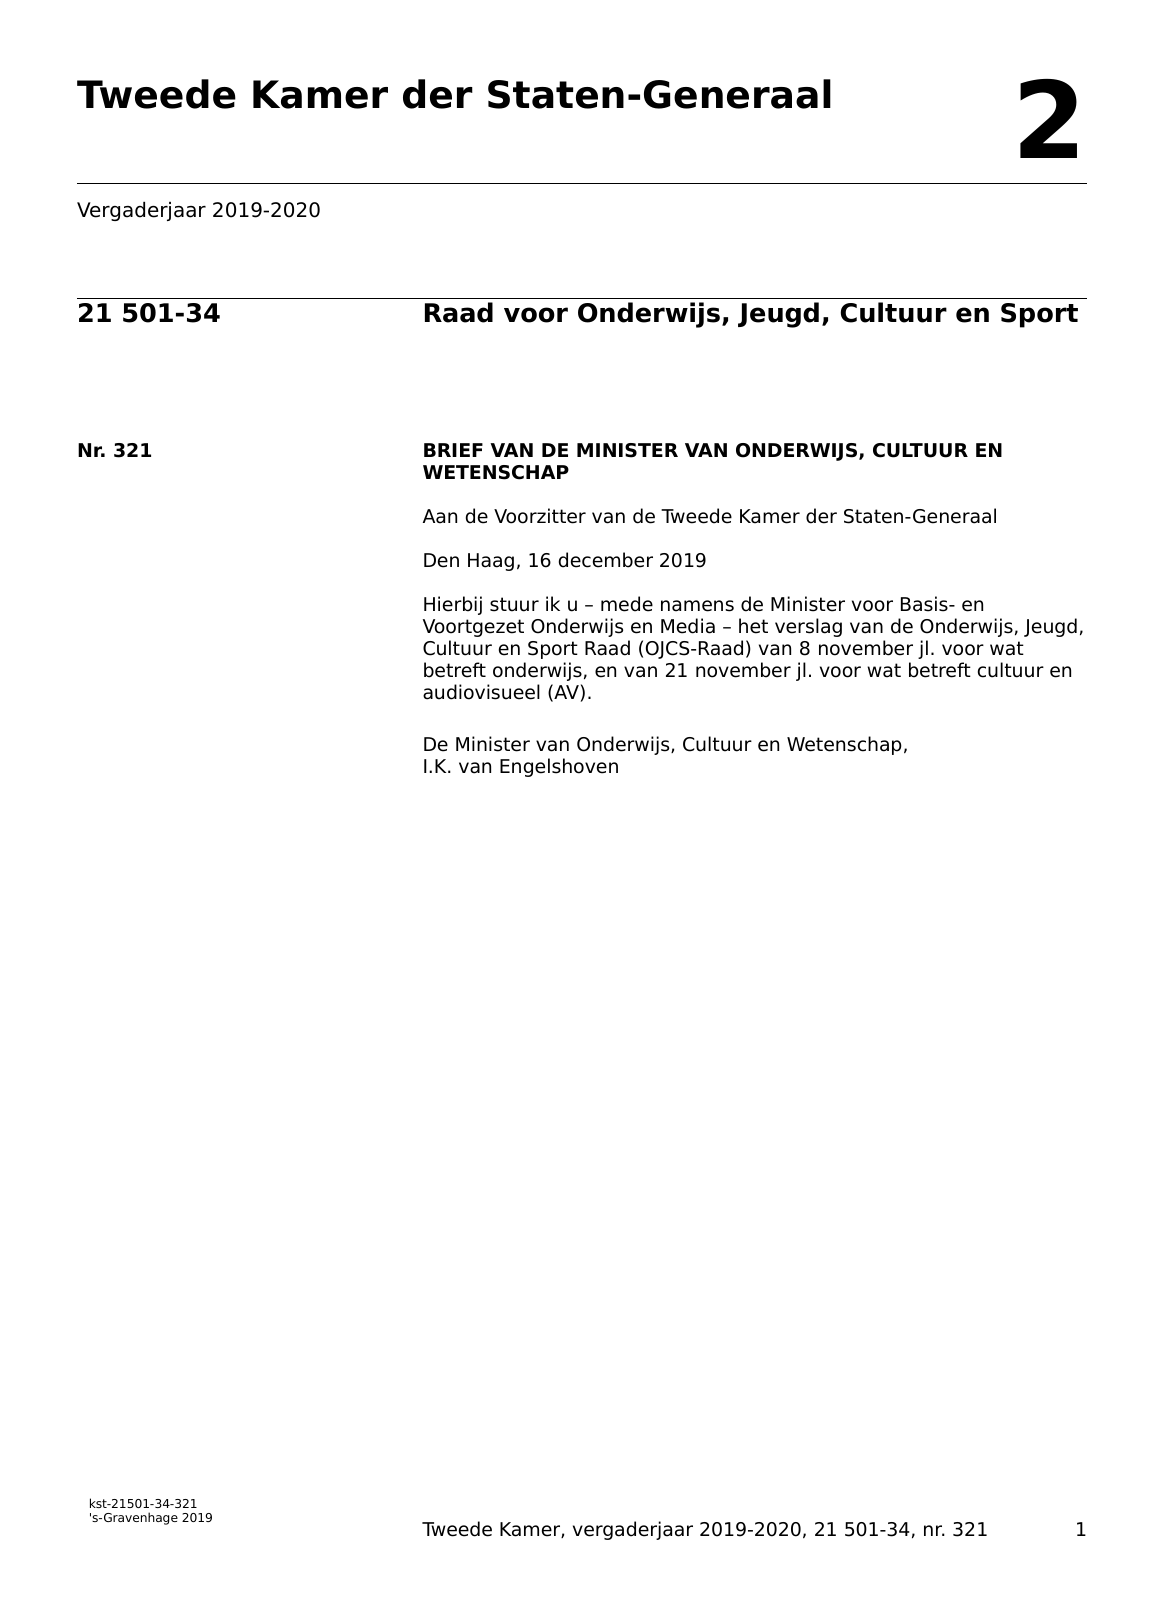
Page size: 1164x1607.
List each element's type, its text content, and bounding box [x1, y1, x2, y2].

table_header Tweede Kamer der Staten-Generaal [77, 59, 886, 183]
text 's-Gravenhage 2019 [88, 1511, 323, 1525]
text Hierbij stuur ik u – mede namens de Minister voor Basis- en Voortgezet Onderwijs en Media – het verslag van de Onderwijs, Jeugd, Cultuur en Sport Raad (OJCS-Raad) van 8 november jl. voor wat betreft onderwijs, en van 21 november jl. voor wat betreft cultuur en audiovisueel (AV). [422, 594, 1087, 704]
subtitle Nr. 321 BRIEF VAN DE MINISTER VAN ONDERWIJS, CULTUUR EN WETENSCHAP [77, 440, 1087, 484]
table_header 2 [886, 59, 1087, 183]
text Den Haag, 16 december 2019 [422, 550, 1087, 572]
subtitle 21 501-34 Raad voor Onderwijs, Jeugd, Cultuur en Sport [77, 299, 1087, 329]
text kst-21501-34-321 [88, 1497, 323, 1511]
text Aan de Voorzitter van de Tweede Kamer der Staten-Generaal [422, 506, 1087, 528]
text De Minister van Onderwijs, Cultuur en Wetenschap, I.K. van Engelshoven [422, 734, 1087, 778]
table_cell Vergaderjaar 2019-2020 [77, 184, 1087, 298]
